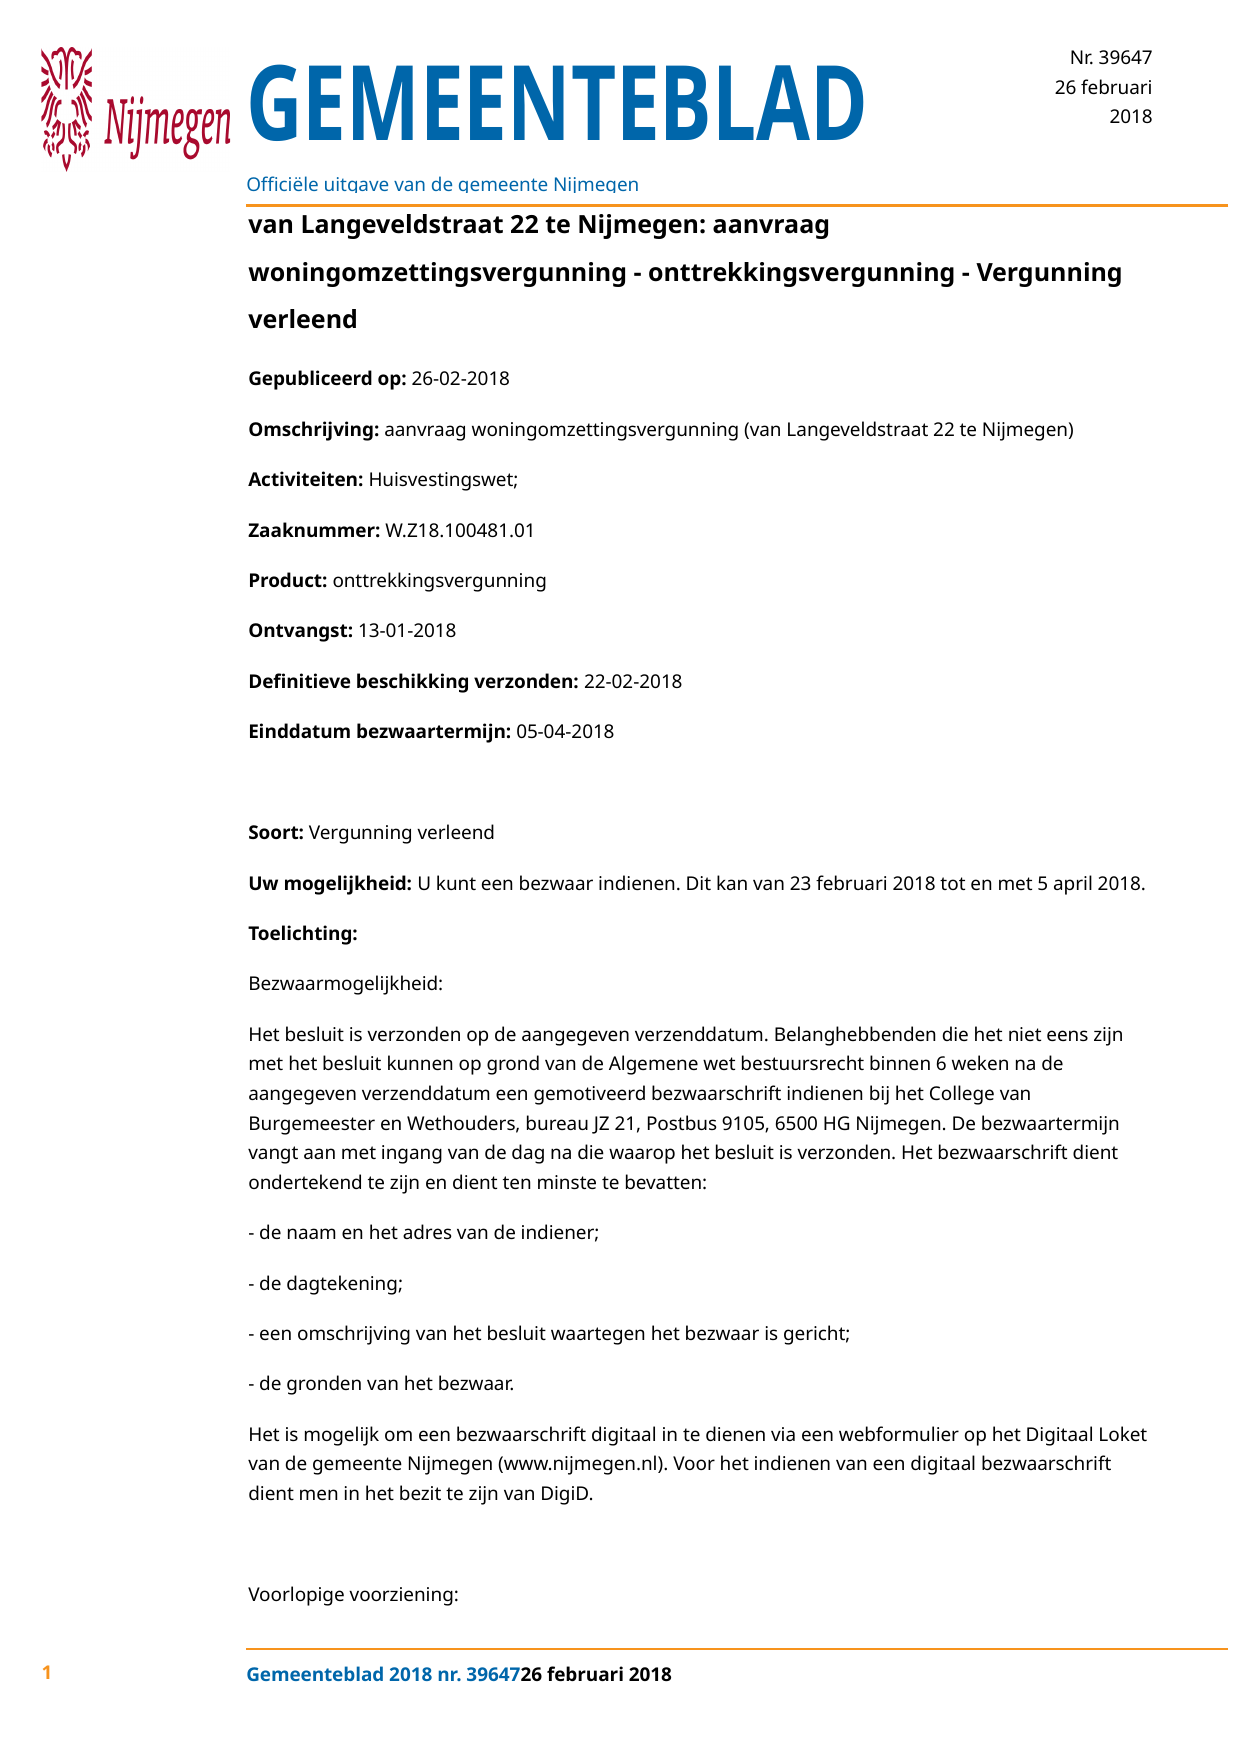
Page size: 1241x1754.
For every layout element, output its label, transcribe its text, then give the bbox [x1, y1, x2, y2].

text Product: onttrekkingsvergunning [248, 567, 1152, 593]
text Einddatum bezwaartermijn: 05-04-2018 [248, 718, 1152, 744]
text Het is mogelijk om een bezwaarschrift digitaal in te dienen via een webformulier op het Digitaal Loket van de gemeente Nijmegen (www.nijmegen.nl). Voor het indienen van een digitaal bezwaarschrift dient men in het bezit te zijn van DigiD. [248, 1421, 1152, 1506]
text Gepubliceerd op: 26-02-2018 [248, 366, 1152, 391]
text Omschrijving: aanvraag woningomzettingsvergunning (van Langeveldstraat 22 te Nijmegen) [248, 416, 1152, 442]
text Bezwaarmogelijkheid: [248, 971, 1152, 996]
text Zaaknummer: W.Z18.100481.01 [248, 517, 1152, 542]
text Toelichting: [248, 920, 1152, 946]
text Activiteiten: Huisvestingswet; [248, 466, 1152, 492]
picture [41, 47, 231, 172]
text van Langeveldstraat 22 te Nijmegen: aanvraag woningomzettingsvergunning - onttrekkingsvergunning - Vergunning verleend [248, 207, 1152, 336]
text Voorlopige voorziening: [248, 1581, 1152, 1607]
text Het besluit is verzonden op de aangegeven verzenddatum. Belanghebbenden die het niet eens zijn met het besluit kunnen op grond van de Algemene wet bestuursrecht binnen 6 weken na de aangegeven verzenddatum een gemotiveerd bezwaarschrift indienen bij het College van Burgemeester en Wethouders, bureau JZ 21, Postbus 9105, 6500 HG Nijmegen. De bezwaartermijn vangt aan met ingang van de dag na die waarop het besluit is verzonden. Het bezwaarschrift dient ondertekend te zijn en dient ten minste te bevatten: [248, 1021, 1152, 1194]
text Definitieve beschikking verzonden: 22-02-2018 [248, 668, 1152, 694]
text Soort: Vergunning verleend [248, 819, 1152, 845]
text - de dagtekening; [248, 1270, 1152, 1295]
text - een omschrijving van het besluit waartegen het bezwaar is gericht; [248, 1320, 1152, 1346]
text - de naam en het adres van de indiener; [248, 1219, 1152, 1245]
text - de gronden van het bezwaar. [248, 1371, 1152, 1396]
text Uw mogelijkheid: U kunt een bezwaar indienen. Dit kan van 23 februari 2018 tot en met 5 april 2018. [248, 870, 1152, 895]
text Ontvangst: 13-01-2018 [248, 618, 1152, 643]
